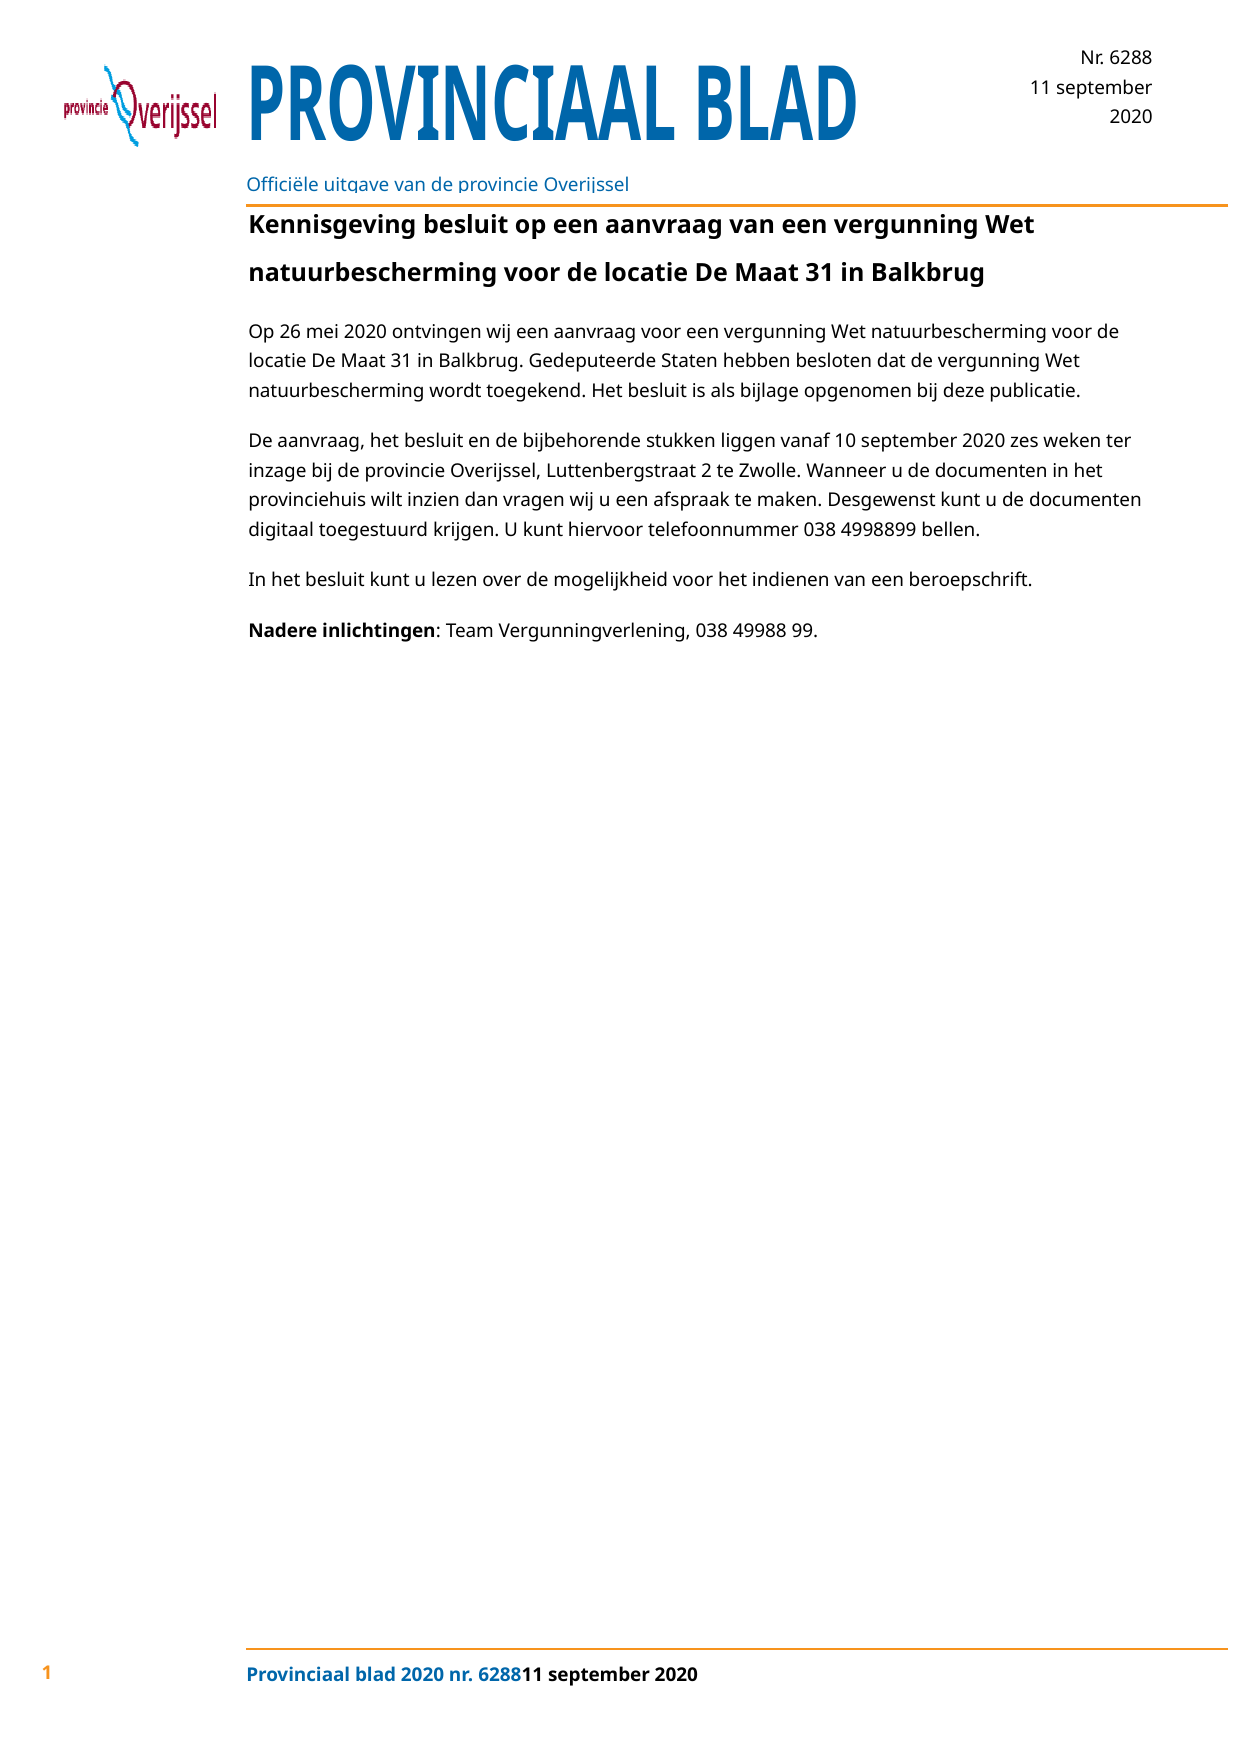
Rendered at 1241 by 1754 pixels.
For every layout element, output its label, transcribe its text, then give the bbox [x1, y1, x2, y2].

text Kennisgeving besluit op een aanvraag van een vergunning Wet natuurbescherming voor de locatie De Maat 31 in Balkbrug [248, 207, 1152, 288]
text Nadere inlichtingen: Team Vergunningverlening, 038 49988 99. [248, 617, 1152, 643]
text De aanvraag, het besluit en de bijbehorende stukken liggen vanaf 10 september 2020 zes weken ter inzage bij de provincie Overijssel, Luttenbergstraat 2 te Zwolle. Wanneer u de documenten in het provinciehuis wilt inzien dan vragen wij u een afspraak te maken. Desgewenst kunt u de documenten digitaal toegestuurd krijgen. U kunt hiervoor telefoonnummer 038 4998899 bellen. [248, 427, 1152, 542]
text In het besluit kunt u lezen over de mogelijkheid voor het indienen van een beroepschrift. [248, 567, 1152, 592]
picture [41, 47, 231, 172]
text Op 26 mei 2020 ontvingen wij een aanvraag voor een vergunning Wet natuurbescherming voor de locatie De Maat 31 in Balkbrug. Gedeputeerde Staten hebben besloten dat de vergunning Wet natuurbescherming wordt toegekend. Het besluit is als bijlage opgenomen bij deze publicatie. [248, 318, 1152, 403]
